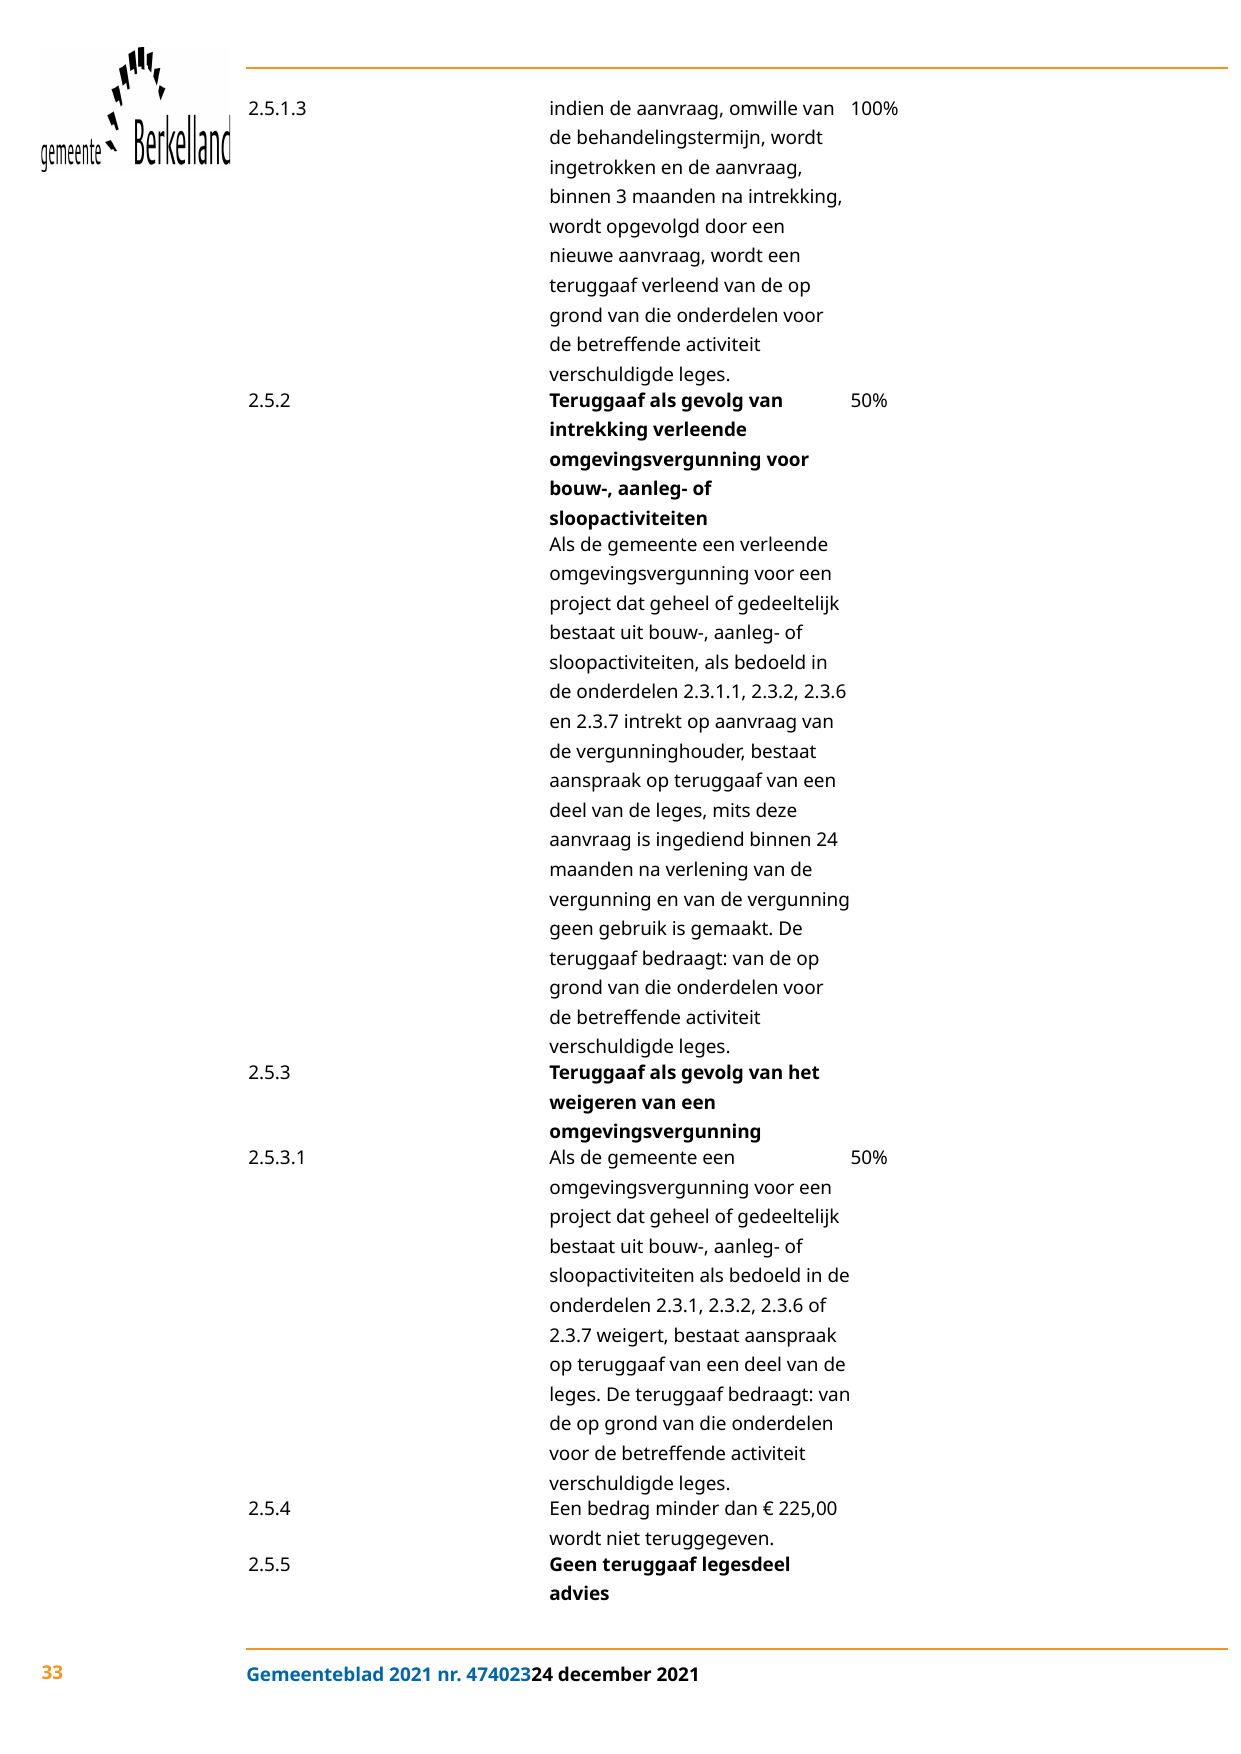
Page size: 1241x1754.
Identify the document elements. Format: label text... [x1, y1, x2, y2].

table_cell 2.5.4 [248, 1496, 549, 1551]
table_cell 2.5.3 [248, 1060, 549, 1144]
table_cell 50% [850, 1144, 1152, 1496]
table_cell 2.5.2 [248, 387, 549, 1059]
table_cell [850, 1496, 1152, 1551]
table_cell Teruggaaf als gevolg van intrekking verleende omgevingsvergunning voor bouw-, aanleg- of sloopactiviteiten [549, 387, 850, 531]
picture [41, 47, 231, 172]
table_cell [850, 1060, 1152, 1144]
table_cell [850, 1551, 1152, 1606]
table_cell Een bedrag minder dan € 225,00 wordt niet teruggegeven. [549, 1496, 850, 1551]
table_cell 2.5.5 [248, 1551, 549, 1606]
table_cell Geen teruggaaf legesdeel advies [549, 1551, 850, 1606]
table_cell 100% [850, 95, 1152, 387]
table_cell 2.5.3.1 [248, 1144, 549, 1496]
table_cell 50% [850, 387, 1152, 1059]
table_cell Als de gemeente een verleende omgevingsvergunning voor een project dat geheel of gedeeltelijk bestaat uit bouw-, aanleg- of sloopactiviteiten, als bedoeld in de onderdelen 2.3.1.1, 2.3.2, 2.3.6 en 2.3.7 intrekt op aanvraag van de vergunninghouder, bestaat aanspraak op teruggaaf van een deel van de leges, mits deze aanvraag is ingediend binnen 24 maanden na verlening van de vergunning en van de vergunning geen gebruik is gemaakt. De teruggaaf bedraagt: van de op grond van die onderdelen voor de betreffende activiteit verschuldigde leges. [549, 531, 850, 1059]
table_cell indien de aanvraag, omwille van de behandelingstermijn, wordt ingetrokken en de aanvraag, binnen 3 maanden na intrekking, wordt opgevolgd door een nieuwe aanvraag, wordt een teruggaaf verleend van de op grond van die onderdelen voor de betreffende activiteit verschuldigde leges. [549, 95, 850, 387]
table_cell 2.5.1.3 [248, 95, 549, 387]
table_cell Als de gemeente een omgevingsvergunning voor een project dat geheel of gedeeltelijk bestaat uit bouw-, aanleg- of sloopactiviteiten als bedoeld in de onderdelen 2.3.1, 2.3.2, 2.3.6 of 2.3.7 weigert, bestaat aanspraak op teruggaaf van een deel van de leges. De teruggaaf bedraagt: van de op grond van die onderdelen voor de betreffende activiteit verschuldigde leges. [549, 1144, 850, 1496]
table_cell Teruggaaf als gevolg van het weigeren van een omgevingsvergunning [549, 1060, 850, 1144]
